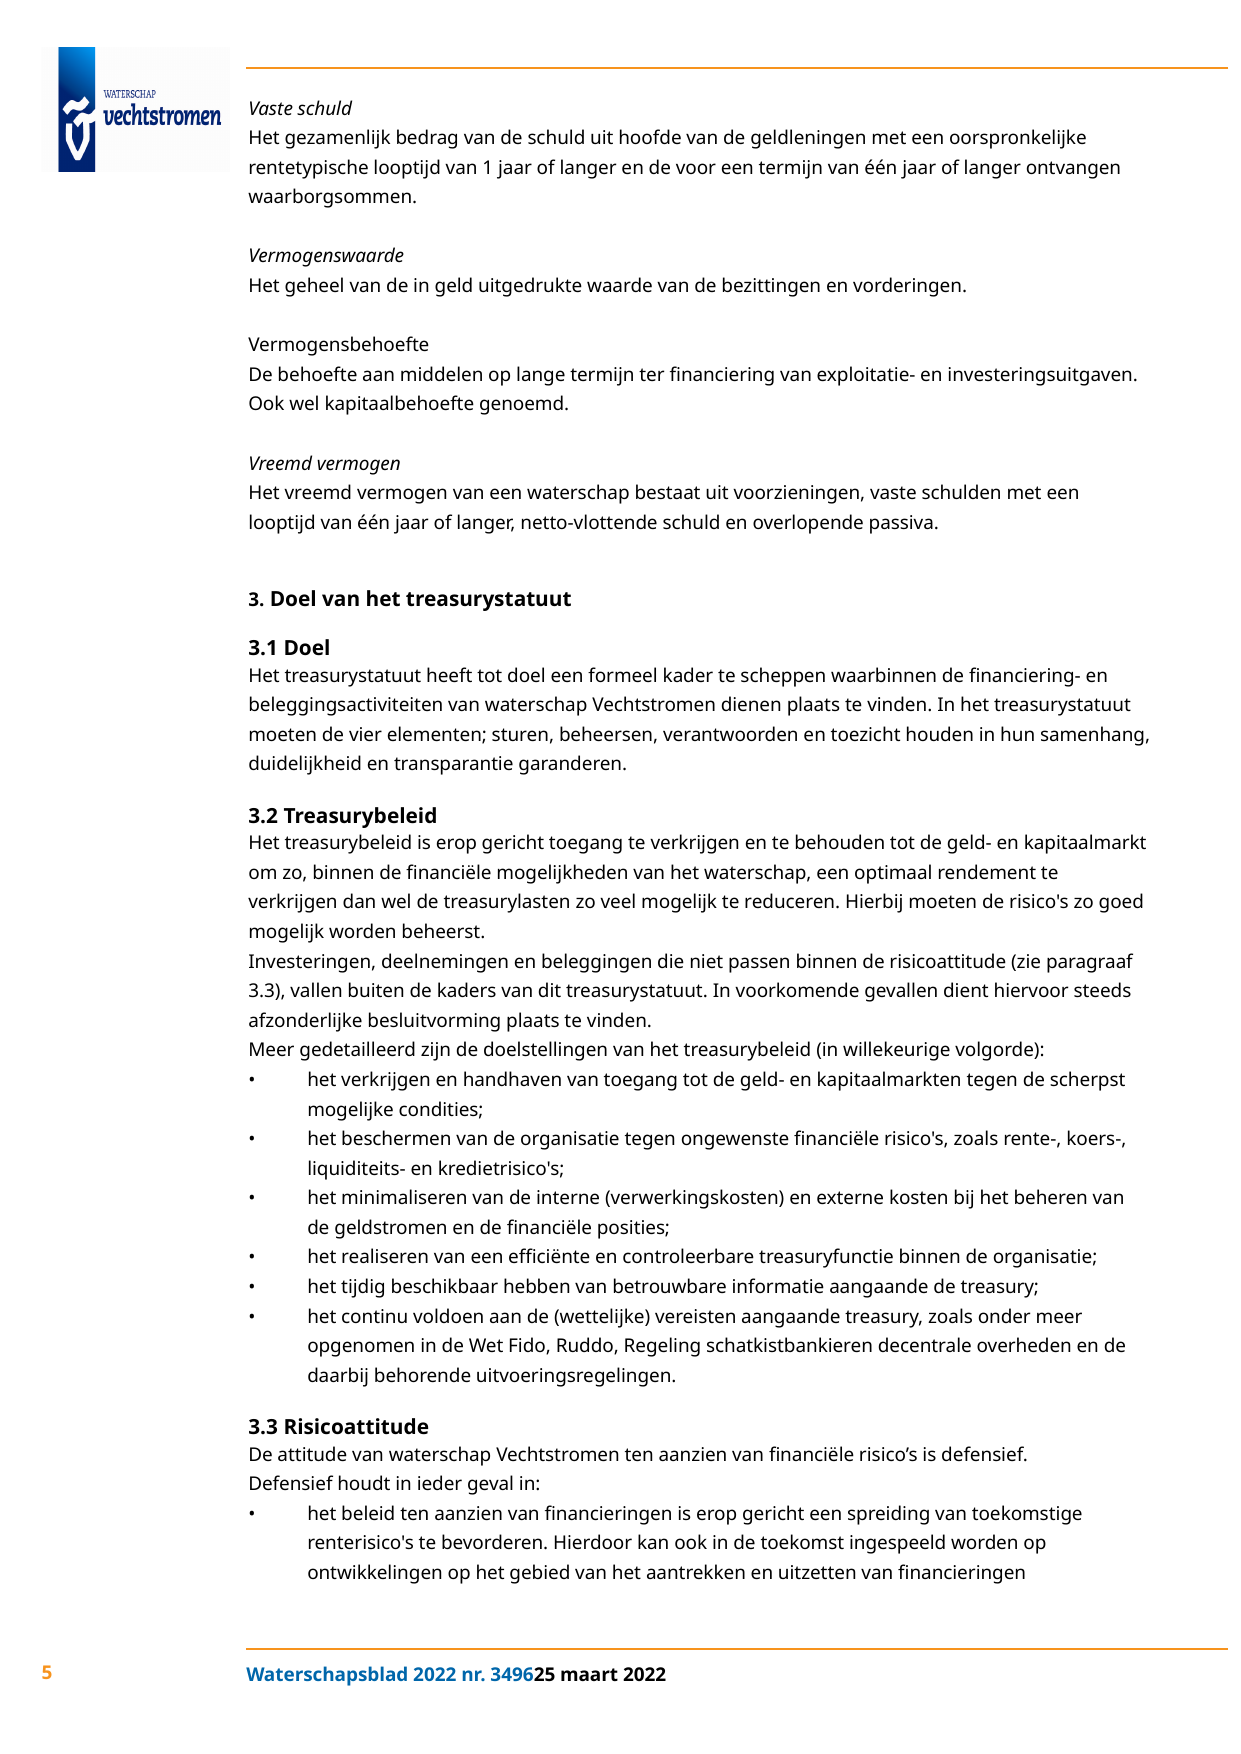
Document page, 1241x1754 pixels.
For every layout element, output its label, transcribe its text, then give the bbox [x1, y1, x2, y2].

list het beleid ten aanzien van financieringen is erop gericht een spreiding van toekomstige renterisico's te bevorderen. Hierdoor kan ook in de toekomst ingespeeld worden op ontwikkelingen op het gebied van het aantrekken en uitzetten van financieringen [248, 1500, 1152, 1585]
text 3.2 Treasurybeleid [248, 801, 1152, 829]
list het minimaliseren van de interne (verwerkingskosten) en externe kosten bij het beheren van de geldstromen en de financiële posities; [248, 1184, 1152, 1240]
picture [41, 47, 231, 172]
text Defensief houdt in ieder geval in: [248, 1470, 1152, 1496]
text Meer gedetailleerd zijn de doelstellingen van het treasurybeleid (in willekeurige volgorde): [248, 1037, 1152, 1062]
text 3.3 Risicoattitude [248, 1412, 1152, 1441]
text Investeringen, deelnemingen en beleggingen die niet passen binnen de risicoattitude (zie paragraaf 3.3), vallen buiten de kaders van dit treasurystatuut. In voorkomende gevallen dient hiervoor steeds afzonderlijke besluitvorming plaats te vinden. [248, 948, 1152, 1033]
text 3.1 Doel [248, 633, 1152, 662]
list het verkrijgen en handhaven van toegang tot de geld- en kapitaalmarkten tegen de scherpst mogelijke condities; [248, 1066, 1152, 1121]
list het realiseren van een efficiënte en controleerbare treasuryfunctie binnen de organisatie; [248, 1244, 1152, 1269]
list het continu voldoen aan de (wettelijke) vereisten aangaande treasury, zoals onder meer opgenomen in de Wet Fido, Ruddo, Regeling schatkistbankieren decentrale overheden en de daarbij behorende uitvoeringsregelingen. [248, 1303, 1152, 1388]
list het tijdig beschikbaar hebben van betrouwbare informatie aangaande de treasury; [248, 1273, 1152, 1299]
text 3. Doel van het treasurystatuut [248, 584, 1152, 613]
text Vermogensbehoefte [248, 331, 1152, 357]
text De attitude van waterschap Vechtstromen ten aanzien van financiële risico’s is defensief. [248, 1441, 1152, 1467]
list het beschermen van de organisatie tegen ongewenste financiële risico's, zoals rente-, koers-, liquiditeits- en kredietrisico's; [248, 1125, 1152, 1181]
text Het vreemd vermogen van een waterschap bestaat uit voorzieningen, vaste schulden met een looptijd van één jaar of langer, netto-vlottende schuld en overlopende passiva. [248, 479, 1152, 535]
text Vermogenswaarde [248, 243, 1152, 268]
text Vreemd vermogen [248, 450, 1152, 476]
text Het geheel van de in geld uitgedrukte waarde van de bezittingen en vorderingen. [248, 272, 1152, 298]
text De behoefte aan middelen op lange termijn ter financiering van exploitatie- en investeringsuitgaven. Ook wel kapitaalbehoefte genoemd. [248, 361, 1152, 416]
text Vaste schuld [248, 95, 1152, 121]
text Het treasurystatuut heeft tot doel een formeel kader te scheppen waarbinnen de financiering- en beleggingsactiviteiten van waterschap Vechtstromen dienen plaats te vinden. In het treasurystatuut moeten de vier elementen; sturen, beheersen, verantwoorden en toezicht houden in hun samenhang, duidelijkheid en transparantie garanderen. [248, 662, 1152, 776]
text Het treasurybeleid is erop gericht toegang te verkrijgen en te behouden tot de geld- en kapitaalmarkt om zo, binnen de financiële mogelijkheden van het waterschap, een optimaal rendement te verkrijgen dan wel de treasurylasten zo veel mogelijk te reduceren. Hierbij moeten de risico's zo goed mogelijk worden beheerst. [248, 829, 1152, 944]
text Het gezamenlijk bedrag van de schuld uit hoofde van de geldleningen met een oorspronkelijke rentetypische looptijd van 1 jaar of langer en de voor een termijn van één jaar of langer ontvangen waarborgsommen. [248, 124, 1152, 209]
